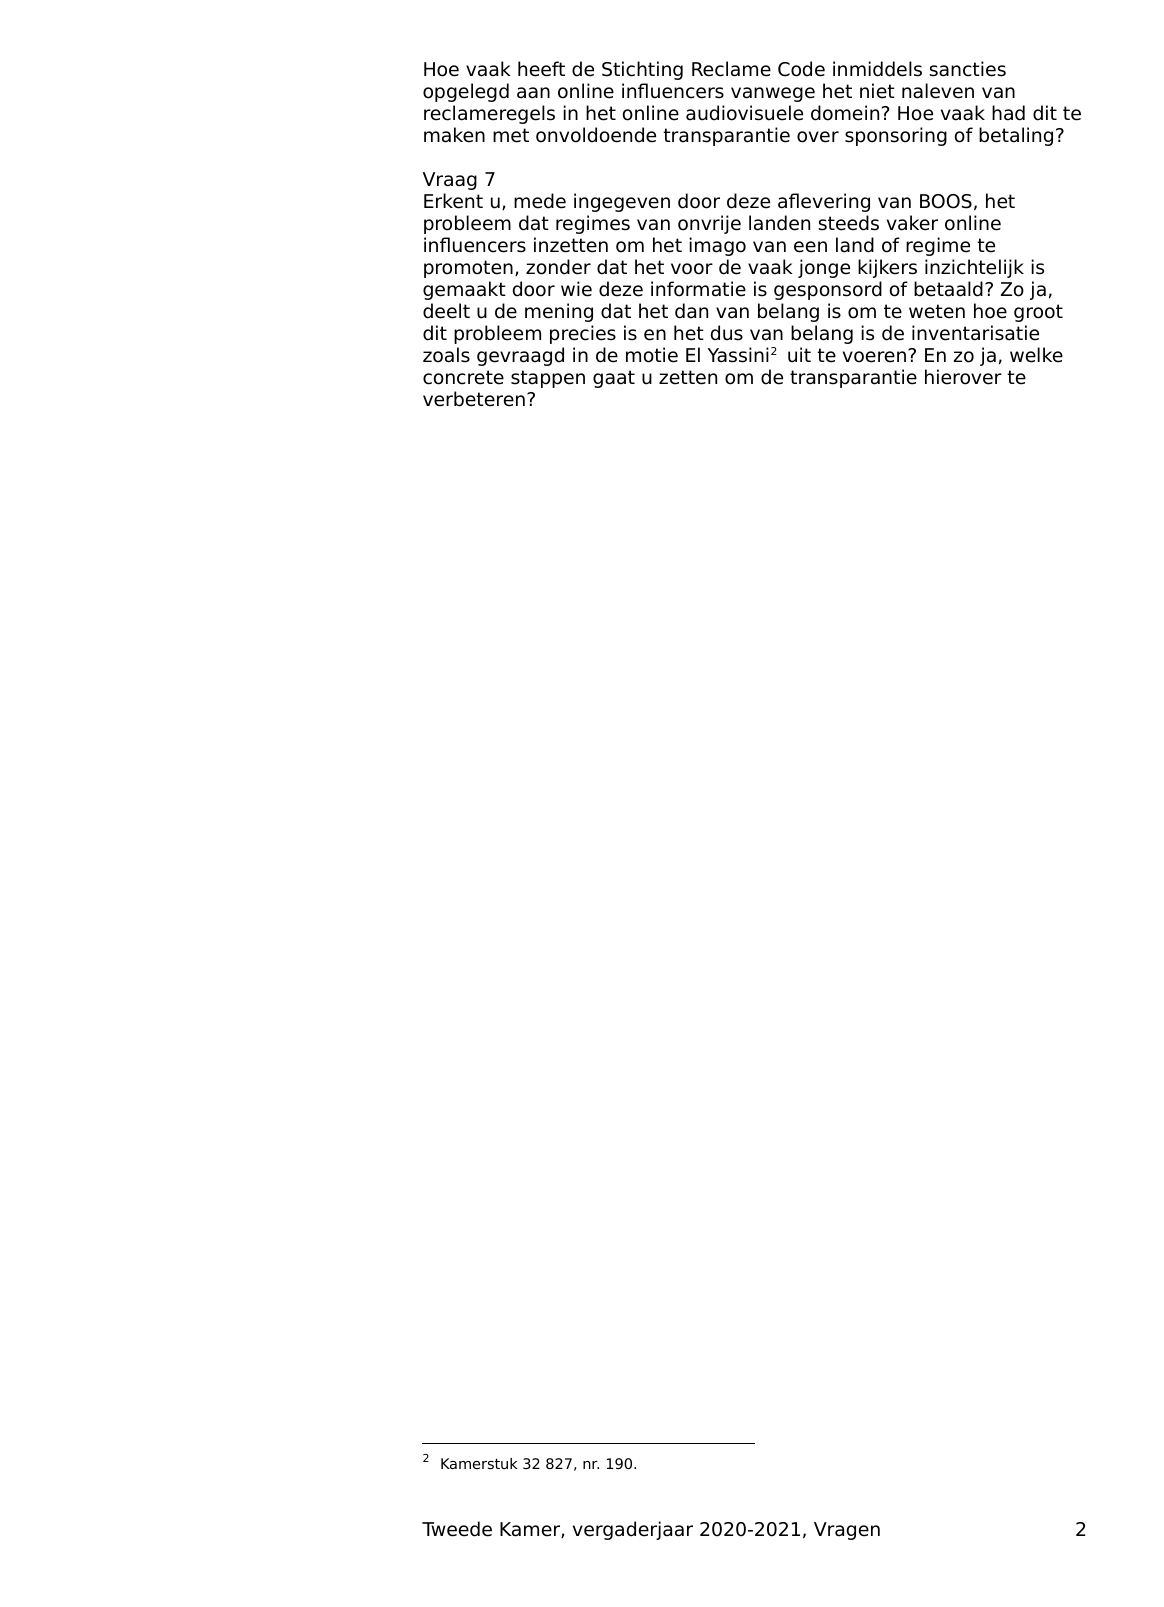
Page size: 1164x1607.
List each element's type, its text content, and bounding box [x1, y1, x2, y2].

text Kamerstuk 32 827, nr. 190. [422, 1452, 1087, 1474]
text Vraag 7 [422, 169, 1087, 191]
text Erkent u, mede ingegeven door deze aflevering van BOOS, het probleem dat regimes van onvrije landen steeds vaker online influencers inzetten om het imago van een land of regime te promoten, zonder dat het voor de vaak jonge kijkers inzichtelijk is gemaakt door wie deze informatie is gesponsord of betaald? Zo ja, deelt u de mening dat het dan van belang is om te weten hoe groot dit probleem precies is en het dus van belang is de inventarisatie zoals gevraagd in de motie El Yassini uit te voeren? En zo ja, welke concrete stappen gaat u zetten om de transparantie hierover te verbeteren? [422, 191, 1087, 411]
text Hoe vaak heeft de Stichting Reclame Code inmiddels sancties opgelegd aan online influencers vanwege het niet naleven van reclameregels in het online audiovisuele domein? Hoe vaak had dit te maken met onvoldoende transparantie over sponsoring of betaling? [422, 59, 1087, 147]
